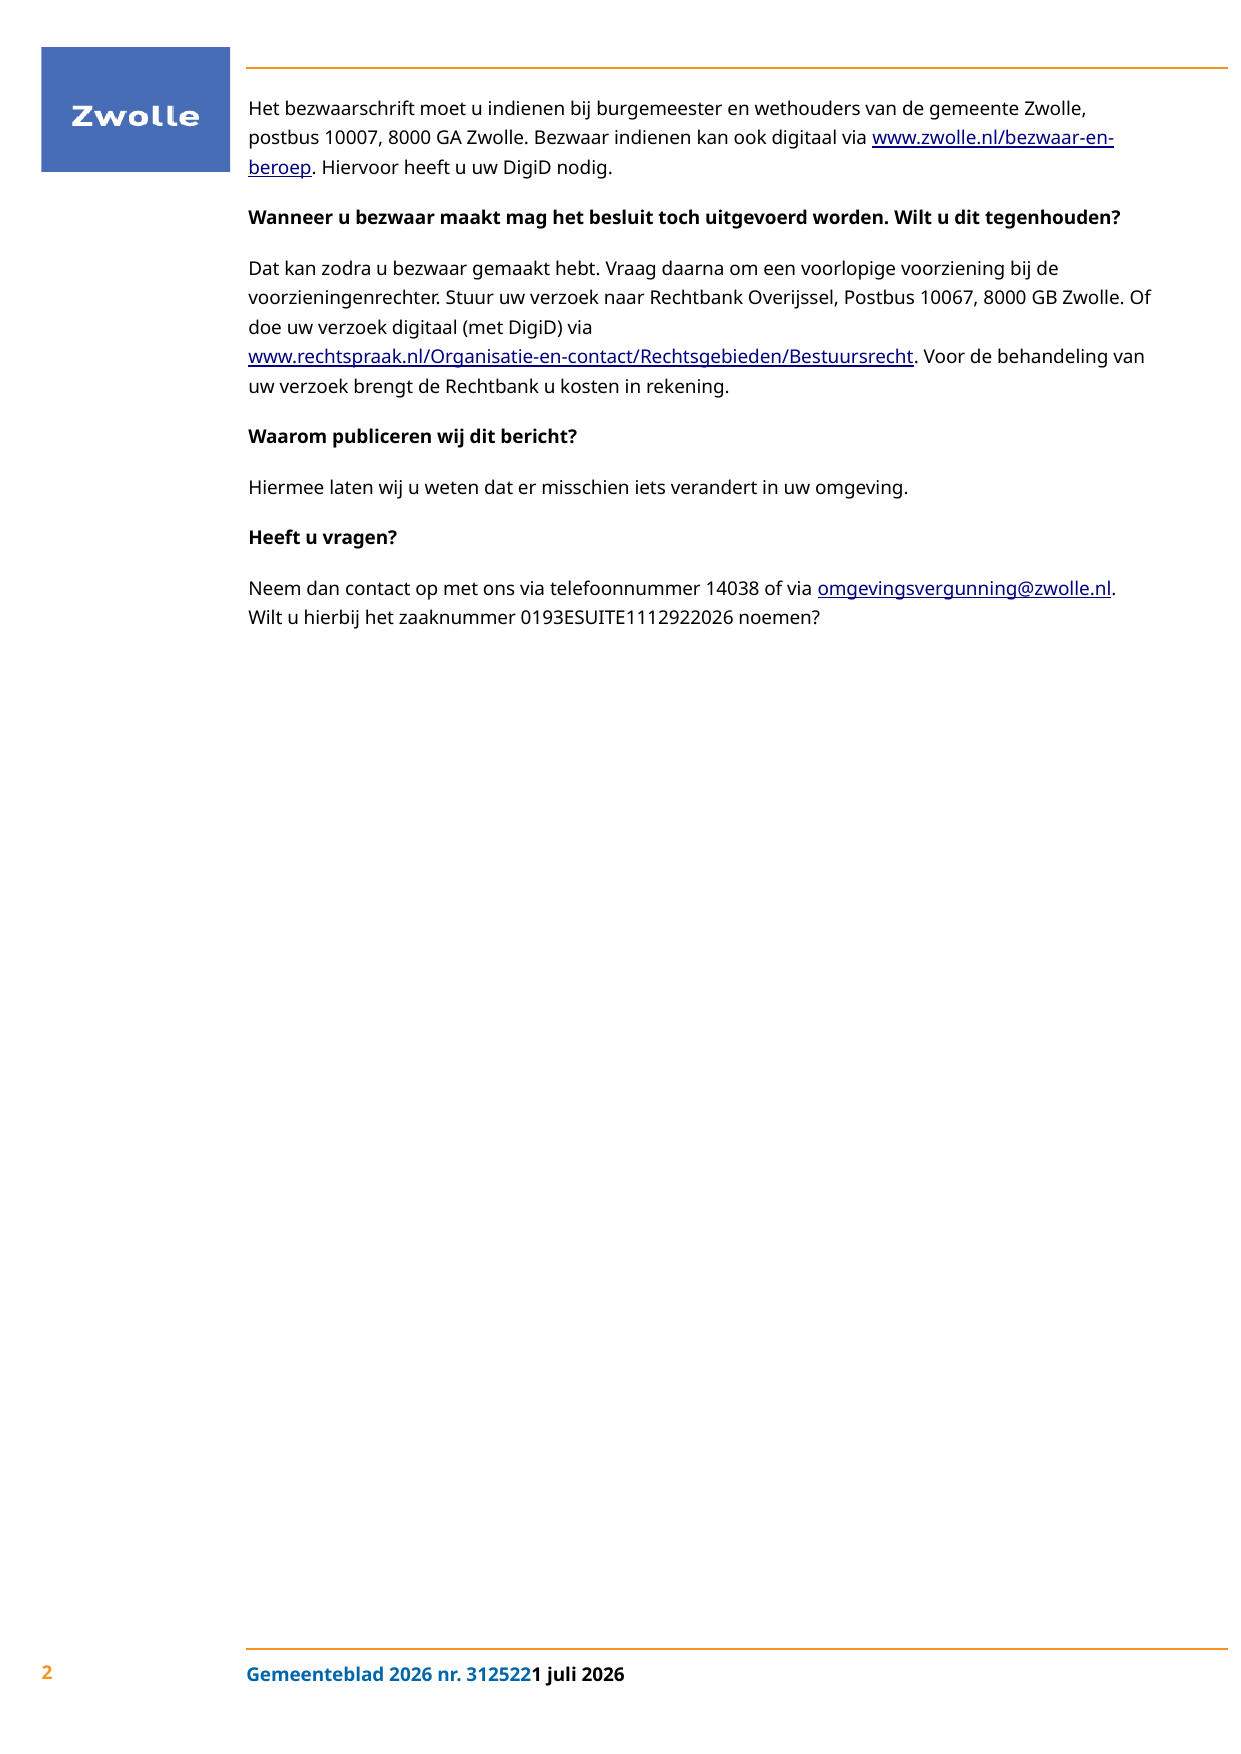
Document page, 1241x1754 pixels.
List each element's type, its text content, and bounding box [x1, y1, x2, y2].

text Waarom publiceren wij dit bericht? [248, 423, 1152, 449]
text Hiermee laten wij u weten dat er misschien iets verandert in uw omgeving. [248, 474, 1152, 500]
picture [41, 47, 231, 172]
text Dat kan zodra u bezwaar gemaakt hebt. Vraag daarna om een voorlopige voorziening bij de voorzieningenrechter. Stuur uw verzoek naar Rechtbank Overijssel, Postbus 10067, 8000 GB Zwolle. Of doe uw verzoek digitaal (met DigiD) via www.rechtspraak.nl/Organisatie-en-contact/Rechtsgebieden/Bestuursrecht. Voor de behandeling van uw verzoek brengt de Rechtbank u kosten in rekening. [248, 255, 1152, 399]
text Neem dan contact op met ons via telefoonnummer 14038 of via omgevingsvergunning@zwolle.nl. Wilt u hierbij het zaaknummer 0193ESUITE1112922026 noemen? [248, 575, 1152, 630]
text Het bezwaarschrift moet u indienen bij burgemeester en wethouders van de gemeente Zwolle, postbus 10007, 8000 GA Zwolle. Bezwaar indienen kan ook digitaal via www.zwolle.nl/bezwaar-en-beroep. Hiervoor heeft u uw DigiD nodig. [248, 95, 1152, 180]
text Wanneer u bezwaar maakt mag het besluit toch uitgevoerd worden. Wilt u dit tegenhouden? [248, 204, 1152, 230]
text Heeft u vragen? [248, 524, 1152, 550]
